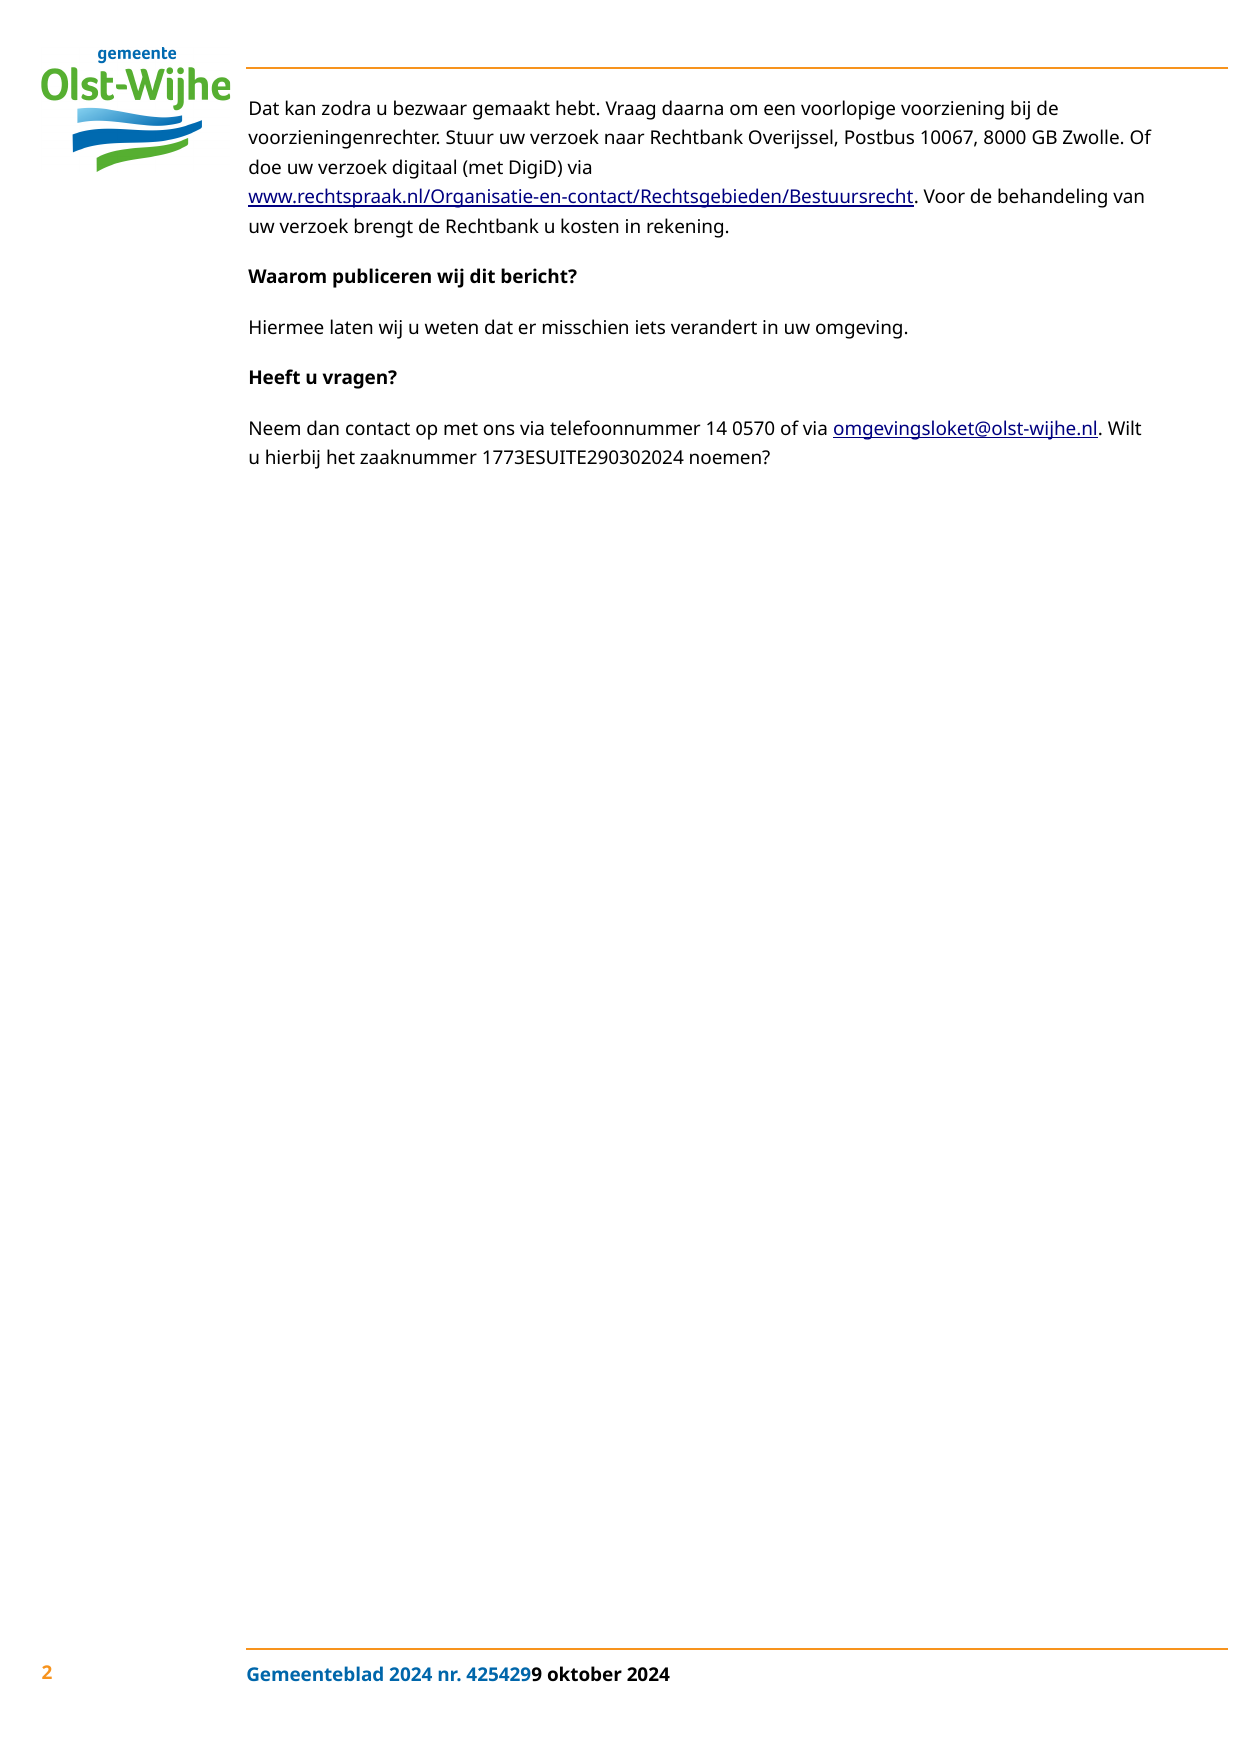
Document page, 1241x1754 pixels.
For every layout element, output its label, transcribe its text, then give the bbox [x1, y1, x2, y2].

text Neem dan contact op met ons via telefoonnummer 14 0570 of via omgevingsloket@olst-wijhe.nl. Wilt u hierbij het zaaknummer 1773ESUITE290302024 noemen? [248, 415, 1152, 470]
text Hiermee laten wij u weten dat er misschien iets verandert in uw omgeving. [248, 314, 1152, 340]
text Waarom publiceren wij dit bericht? [248, 263, 1152, 289]
text Heeft u vragen? [248, 364, 1152, 390]
picture [41, 47, 231, 172]
text Dat kan zodra u bezwaar gemaakt hebt. Vraag daarna om een voorlopige voorziening bij de voorzieningenrechter. Stuur uw verzoek naar Rechtbank Overijssel, Postbus 10067, 8000 GB Zwolle. Of doe uw verzoek digitaal (met DigiD) via www.rechtspraak.nl/Organisatie-en-contact/Rechtsgebieden/Bestuursrecht. Voor de behandeling van uw verzoek brengt de Rechtbank u kosten in rekening. [248, 95, 1152, 239]
